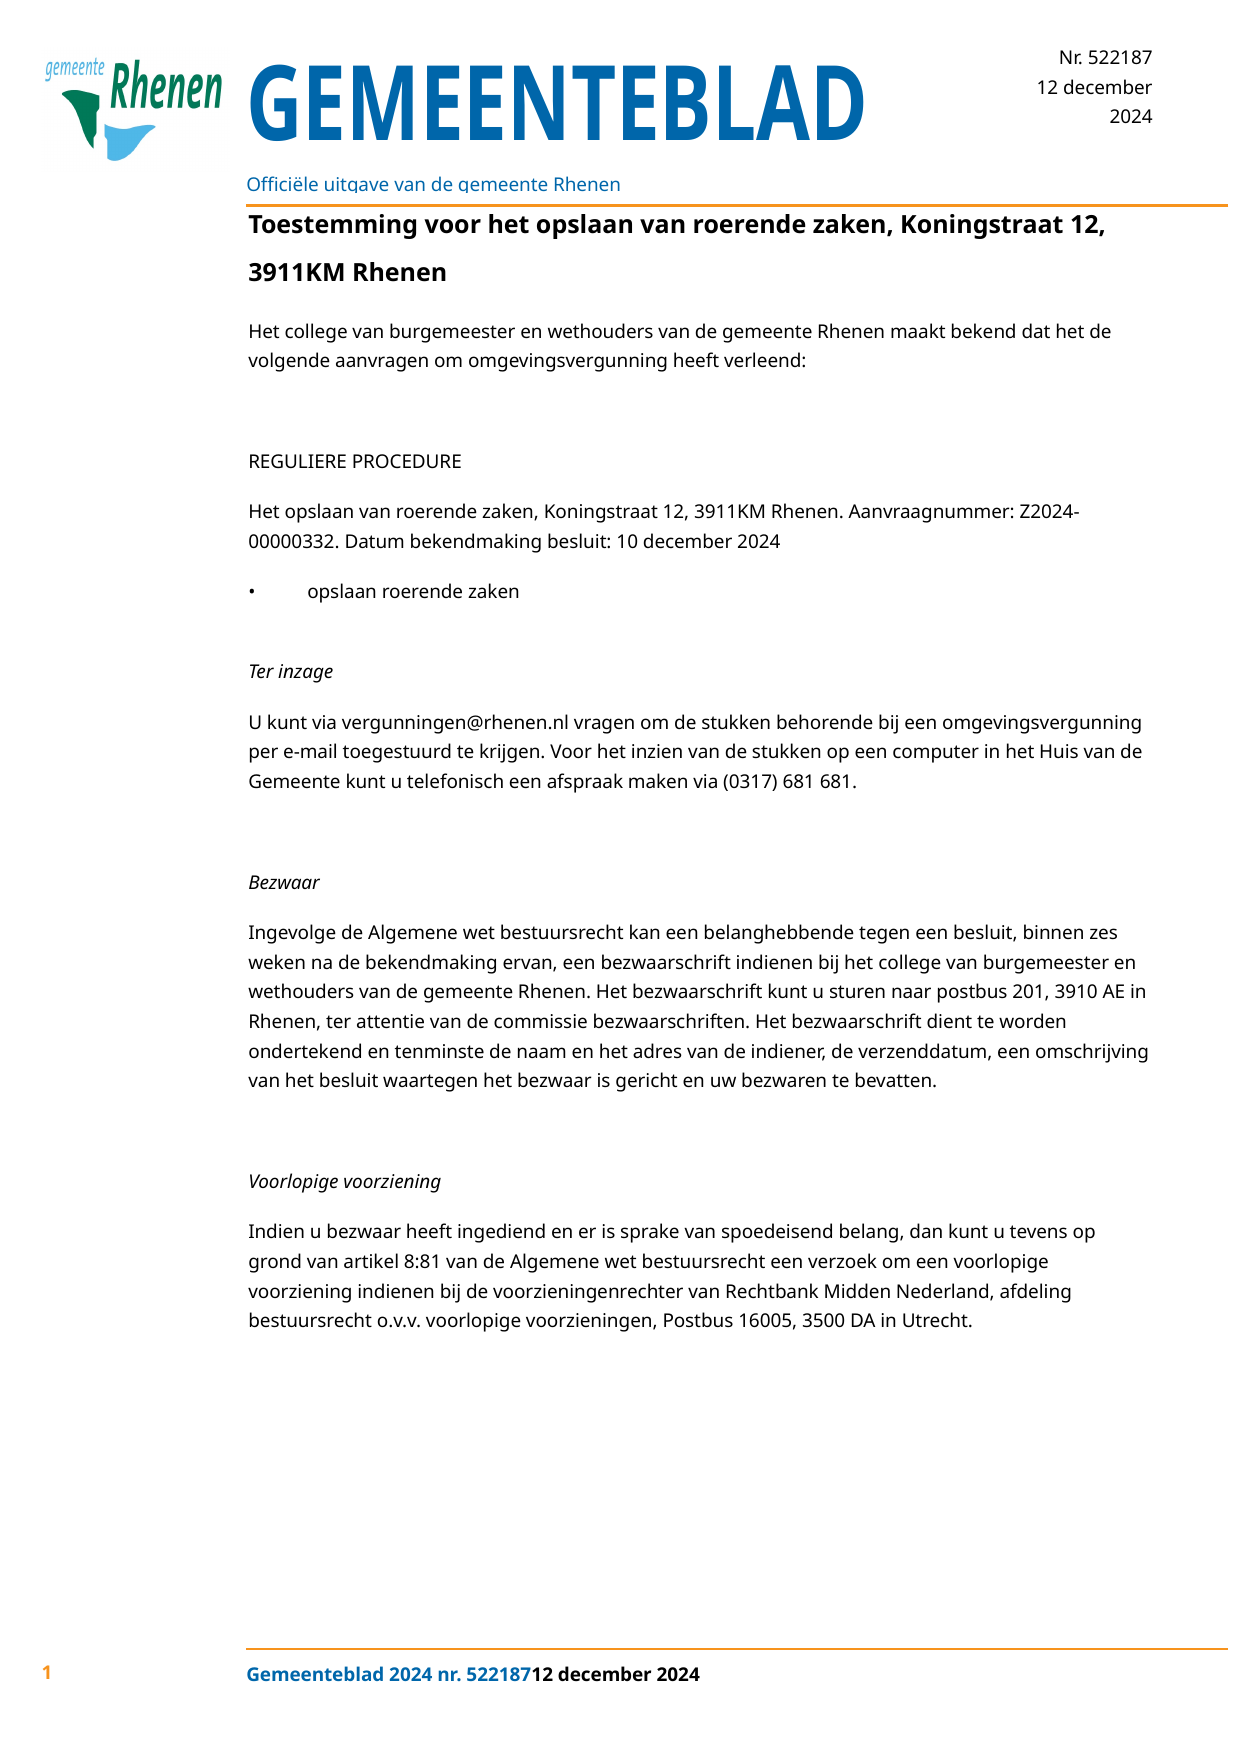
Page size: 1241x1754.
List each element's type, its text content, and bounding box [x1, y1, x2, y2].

text Voorlopige voorziening [248, 1168, 1152, 1194]
text U kunt via vergunningen@rhenen.nl vragen om de stukken behorende bij een omgevingsvergunning per e-mail toegestuurd te krijgen. Voor het inzien van de stukken op een computer in het Huis van de Gemeente kunt u telefonisch een afspraak maken via (0317) 681 681. [248, 709, 1152, 794]
text Ingevolge de Algemene wet bestuursrecht kan een belanghebbende tegen een besluit, binnen zes weken na de bekendmaking ervan, een bezwaarschrift indienen bij het college van burgemeester en wethouders van de gemeente Rhenen. Het bezwaarschrift kunt u sturen naar postbus 201, 3910 AE in Rhenen, ter attentie van de commissie bezwaarschriften. Het bezwaarschrift dient te worden ondertekend en tenminste de naam en het adres van de indiener, de verzenddatum, een omschrijving van het besluit waartegen het bezwaar is gericht en uw bezwaren te bevatten. [248, 919, 1152, 1093]
text REGULIERE PROCEDURE [248, 448, 1152, 474]
text Het college van burgemeester en wethouders van de gemeente Rhenen maakt bekend dat het de volgende aanvragen om omgevingsvergunning heeft verleend: [248, 318, 1152, 373]
text Toestemming voor het opslaan van roerende zaken, Koningstraat 12, 3911KM Rhenen [248, 207, 1152, 288]
picture [41, 47, 231, 172]
text Ter inzage [248, 659, 1152, 684]
text Bezwaar [248, 869, 1152, 895]
text Het opslaan van roerende zaken, Koningstraat 12, 3911KM Rhenen. Aanvraagnummer: Z2024-00000332. Datum bekendmaking besluit: 10 december 2024 [248, 499, 1152, 554]
list opslaan roerende zaken [248, 579, 1152, 604]
text Indien u bezwaar heeft ingediend en er is sprake van spoedeisend belang, dan kunt u tevens op grond van artikel 8:81 van de Algemene wet bestuursrecht een verzoek om een voorlopige voorziening indienen bij de voorzieningenrechter van Rechtbank Midden Nederland, afdeling bestuursrecht o.v.v. voorlopige voorzieningen, Postbus 16005, 3500 DA in Utrecht. [248, 1219, 1152, 1333]
